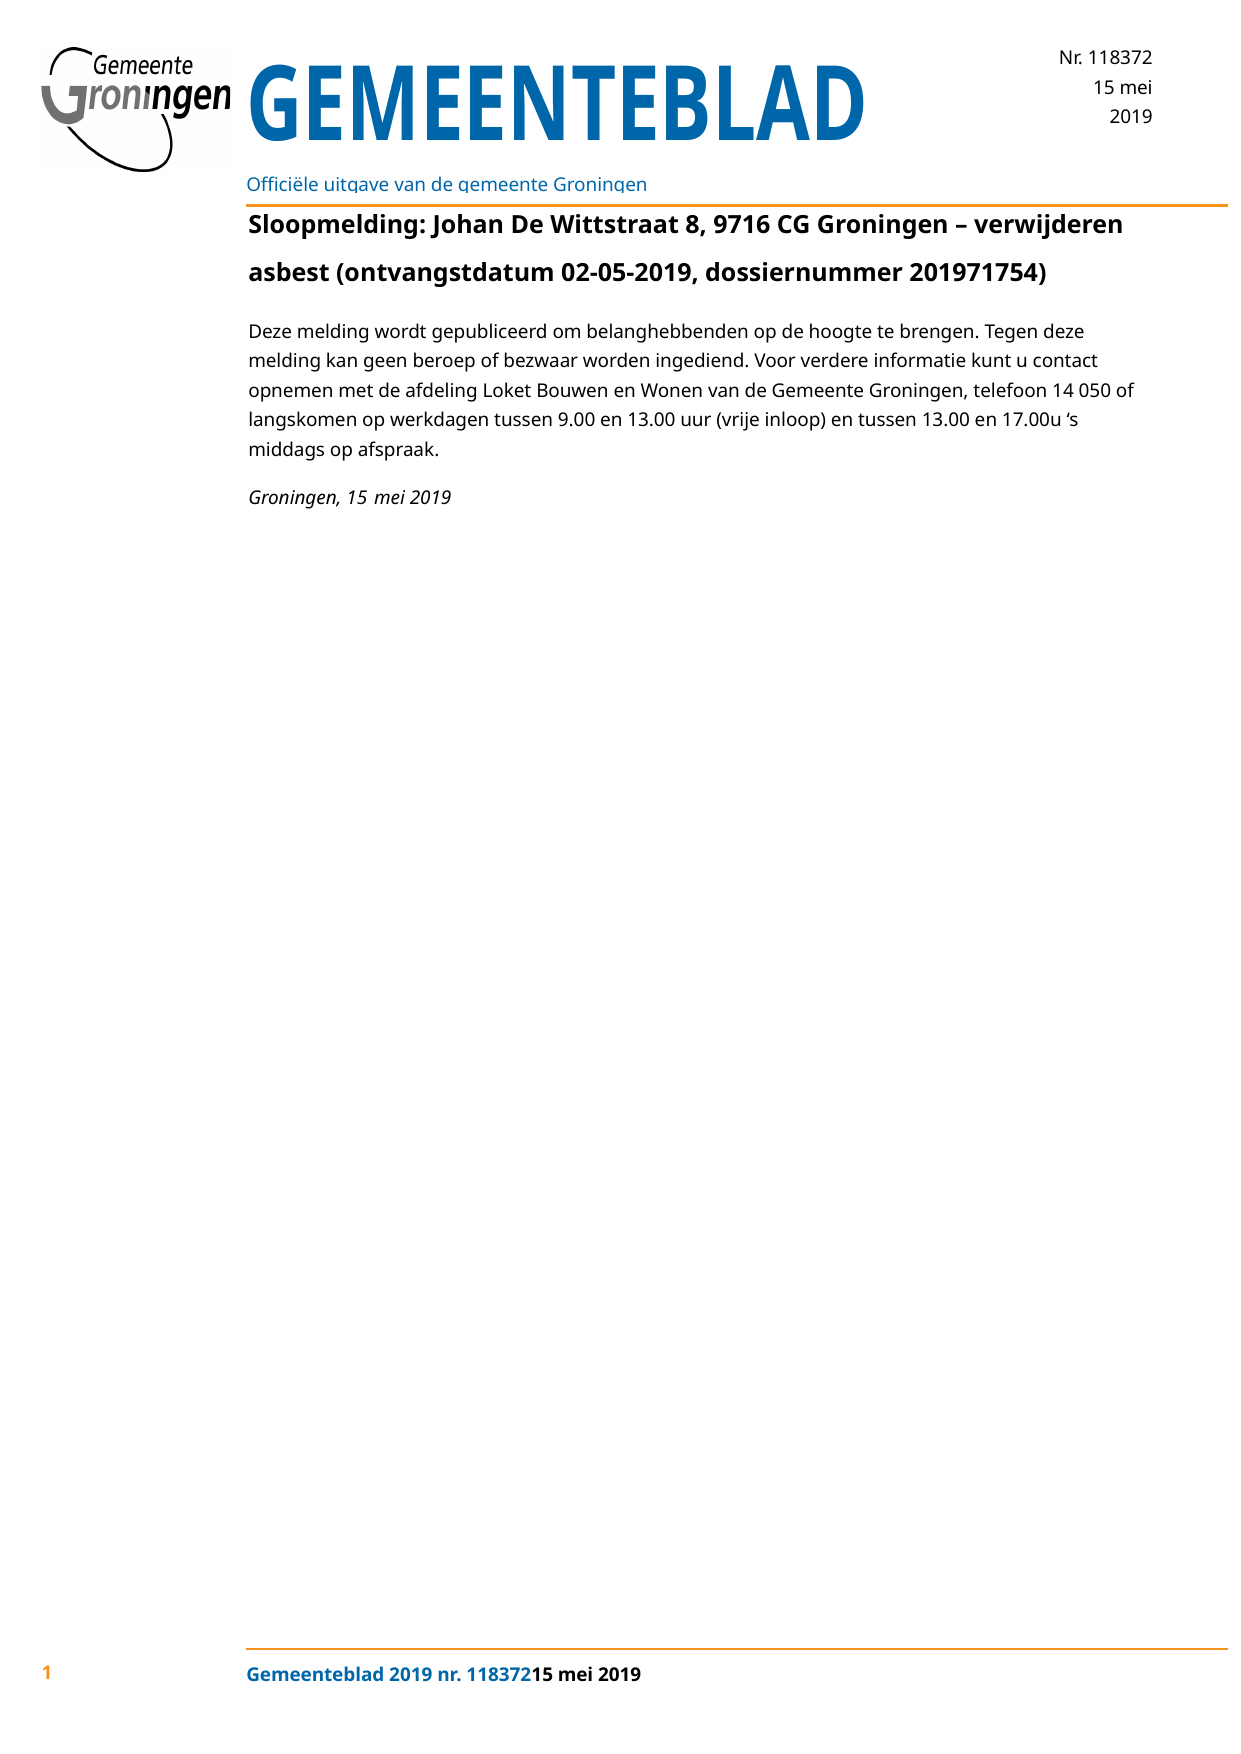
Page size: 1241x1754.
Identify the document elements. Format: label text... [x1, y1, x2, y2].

text Sloopmelding: Johan De Wittstraat 8, 9716 CG Groningen – verwijderen asbest (ontvangstdatum 02-05-2019, dossiernummer 201971754) [248, 207, 1152, 288]
text Deze melding wordt gepubliceerd om belanghebbenden op de hoogte te brengen. Tegen deze melding kan geen beroep of bezwaar worden ingediend. Voor verdere informatie kunt u contact opnemen met de afdeling Loket Bouwen en Wonen van de Gemeente Groningen, telefoon 14 050 of langskomen op werkdagen tussen 9.00 en 13.00 uur (vrije inloop) en tussen 13.00 en 17.00u ‘s middags op afspraak. [248, 318, 1152, 462]
picture [41, 47, 231, 172]
text Groningen, 15 mei 2019 [248, 484, 1152, 510]
